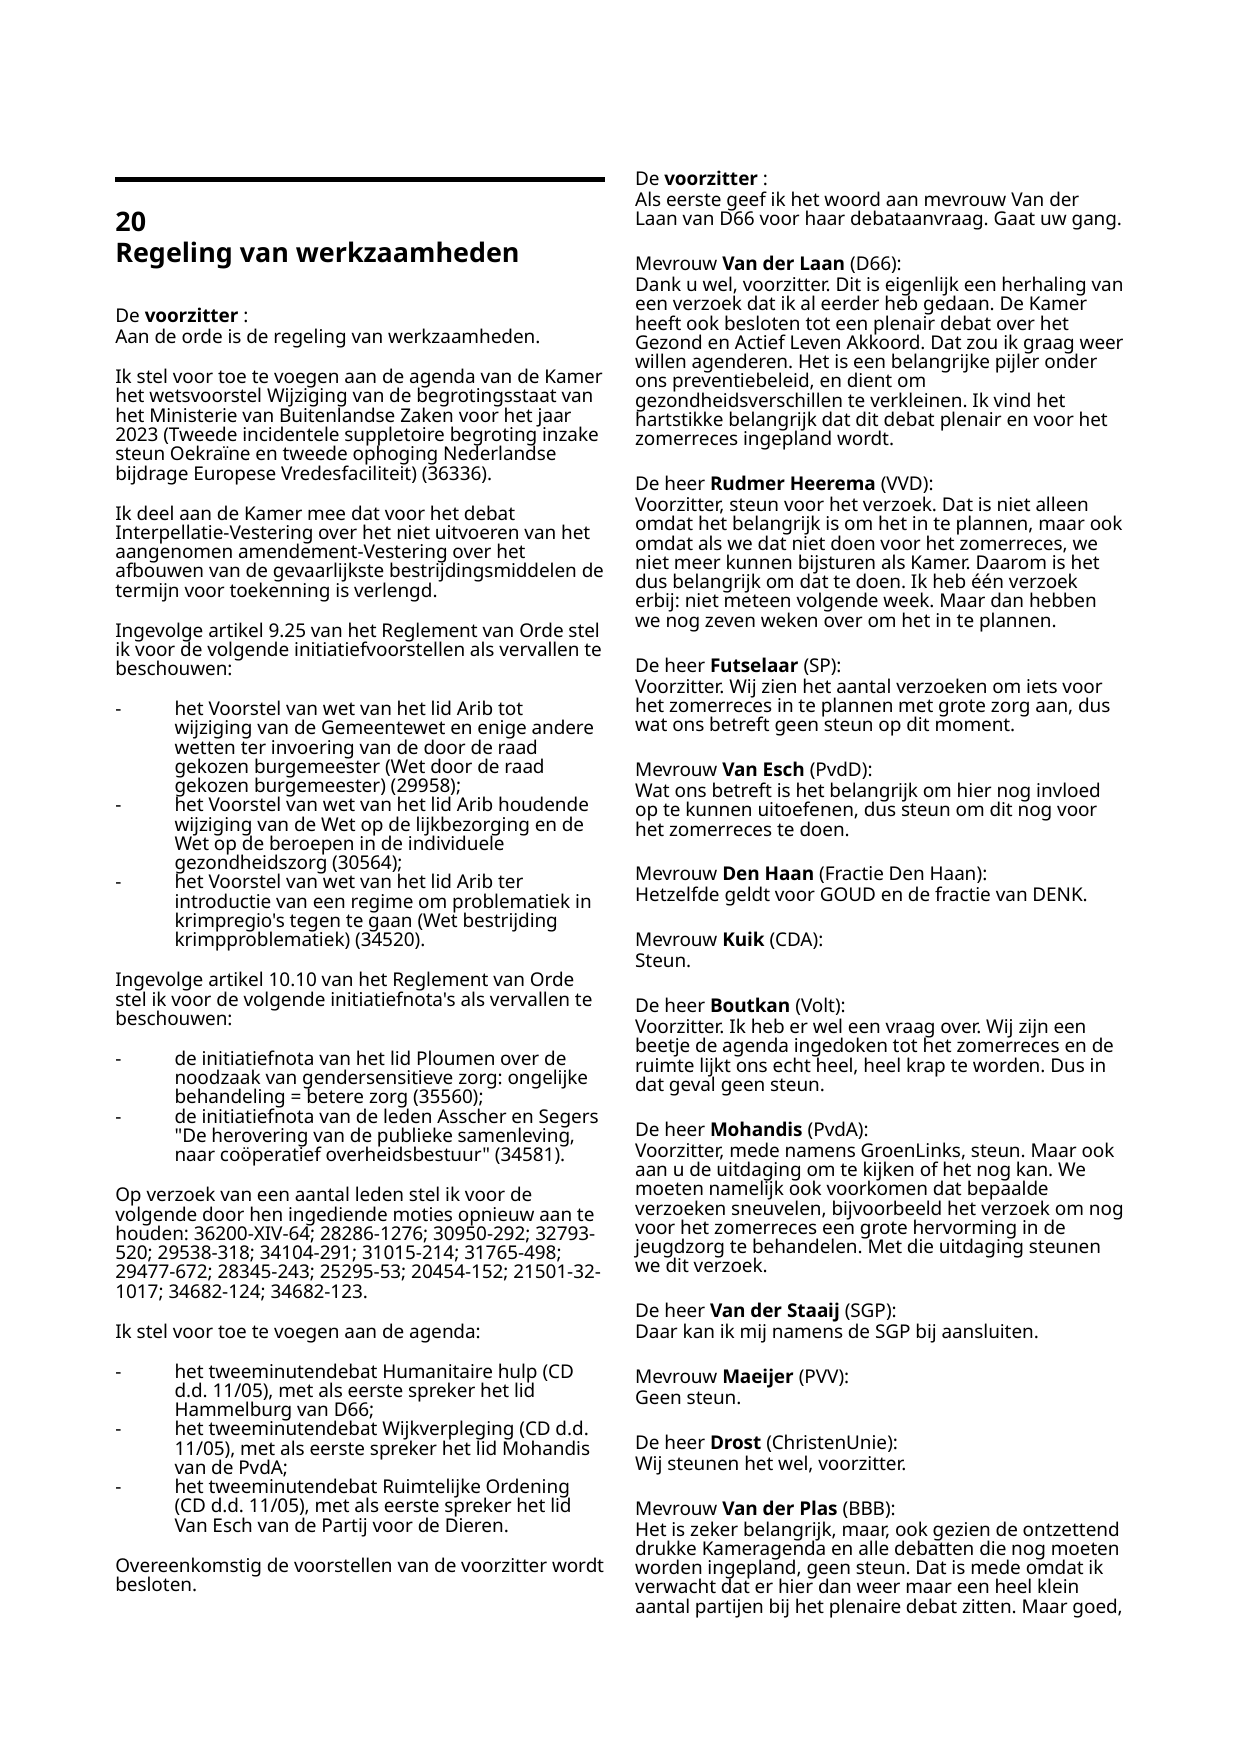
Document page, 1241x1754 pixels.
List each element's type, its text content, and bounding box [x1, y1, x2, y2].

text Ik deel aan de Kamer mee dat voor het debat Interpellatie-Vestering over het niet uitvoeren van het aangenomen amendement-Vestering over het afbouwen van de gevaarlijkste bestrijdingsmiddelen de termijn voor toekenning is verlengd. [115, 504, 605, 601]
text Regeling van werkzaamheden [115, 239, 605, 283]
list het Voorstel van wet van het lid Arib houdende wijziging van de Wet op de lijkbezorging en de Wet op de beroepen in de individuele gezondheidszorg (30564); [115, 796, 605, 873]
text Daar kan ik mij namens de SGP bij aansluiten. [635, 1323, 1125, 1342]
text Mevrouw Van der Laan (D66): [635, 250, 1125, 276]
text De heer Futselaar (SP): [635, 652, 1125, 678]
text De heer Mohandis (PvdA): [635, 1116, 1125, 1142]
text Overeenkomstig de voorstellen van de voorzitter wordt besloten. [115, 1557, 605, 1595]
list het Voorstel van wet van het lid Arib ter introductie van een regime om problematiek in krimpregio's tegen te gaan (Wet bestrijding krimpproblematiek) (34520). [115, 873, 605, 951]
list de initiatiefnota van het lid Ploumen over de noodzaak van gendersensitieve zorg: ongelijke behandeling = betere zorg (35560); [115, 1050, 605, 1108]
text Voorzitter. Ik heb er wel een vraag over. Wij zijn een beetje de agenda ingedoken tot het zomerreces en de ruimte lijkt ons echt heel, heel krap te worden. Dus in dat geval geen steun. [635, 1018, 1125, 1095]
text Mevrouw Van Esch (PvdD): [635, 756, 1125, 782]
text Mevrouw Den Haan (Fractie Den Haan): [635, 861, 1125, 886]
text Wat ons betreft is het belangrijk om hier nog invloed op te kunnen uitoefenen, dus steun om dit nog voor het zomerreces te doen. [635, 782, 1125, 840]
text Mevrouw Van der Plas (BBB): [635, 1495, 1125, 1521]
text Voorzitter, steun voor het verzoek. Dat is niet alleen omdat het belangrijk is om het in te plannen, maar ook omdat als we dat niet doen voor het zomerreces, we niet meer kunnen bijsturen als Kamer. Daarom is het dus belangrijk om dat te doen. Ik heb één verzoek erbij: niet meteen volgende week. Maar dan hebben we nog zeven weken over om het in te plannen. [635, 496, 1125, 631]
text Op verzoek van een aantal leden stel ik voor de volgende door hen ingediende moties opnieuw aan te houden: 36200-XIV-64; 28286-1276; 30950-292; 32793-520; 29538-318; 34104-291; 31015-214; 31765-498; 29477-672; 28345-243; 25295-53; 20454-152; 21501-32-1017; 34682-124; 34682-123. [115, 1186, 605, 1302]
text Steun. [635, 952, 1125, 971]
text De heer Boutkan (Volt): [635, 992, 1125, 1018]
text Voorzitter. Wij zien het aantal verzoeken om iets voor het zomerreces in te plannen met grote zorg aan, dus wat ons betreft geen steun op dit moment. [635, 678, 1125, 735]
text Het is zeker belangrijk, maar, ook gezien de ontzettend drukke Kameragenda en alle debatten die nog moeten worden ingepland, geen steun. Dat is mede omdat ik verwacht dat er hier dan weer maar een heel klein aantal partijen bij het plenaire debat zitten. Maar goed, [635, 1521, 1125, 1617]
text De heer Drost (ChristenUnie): [635, 1429, 1125, 1455]
list de initiatiefnota van de leden Asscher en Segers "De herovering van de publieke samenleving, naar coöperatief overheidsbestuur" (34581). [115, 1108, 605, 1166]
text De voorzitter : [635, 165, 1125, 191]
list het Voorstel van wet van het lid Arib tot wijziging van de Gemeentewet en enige andere wetten ter invoering van de door de raad gekozen burgemeester (Wet door de raad gekozen burgemeester) (29958); [115, 700, 605, 796]
text Ik stel voor toe te voegen aan de agenda van de Kamer het wetsvoorstel Wijziging van de begrotingsstaat van het Ministerie van Buitenlandse Zaken voor het jaar 2023 (Tweede incidentele suppletoire begroting inzake steun Oekraïne en tweede ophoging Nederlandse bijdrage Europese Vredesfaciliteit) (36336). [115, 368, 605, 484]
text De heer Van der Staaij (SGP): [635, 1297, 1125, 1323]
text Ingevolge artikel 10.10 van het Reglement van Orde stel ik voor de volgende initiatiefnota's als vervallen te beschouwen: [115, 971, 605, 1029]
text Wij steunen het wel, voorzitter. [635, 1455, 1125, 1474]
list het tweeminutendebat Wijkverpleging (CD d.d. 11/05), met als eerste spreker het lid Mohandis van de PvdA; [115, 1420, 605, 1478]
text De heer Rudmer Heerema (VVD): [635, 470, 1125, 496]
text De voorzitter : [115, 302, 605, 328]
text Ik stel voor toe te voegen aan de agenda: [115, 1323, 605, 1342]
list het tweeminutendebat Humanitaire hulp (CD d.d. 11/05), met als eerste spreker het lid Hammelburg van D66; [115, 1363, 605, 1420]
text 20 [115, 203, 605, 239]
text Aan de orde is de regeling van werkzaamheden. [115, 328, 605, 347]
text Ingevolge artikel 9.25 van het Reglement van Orde stel ik voor de volgende initiatiefvoorstellen als vervallen te beschouwen: [115, 622, 605, 679]
text Dank u wel, voorzitter. Dit is eigenlijk een herhaling van een verzoek dat ik al eerder heb gedaan. De Kamer heeft ook besloten tot een plenair debat over het Gezond en Actief Leven Akkoord. Dat zou ik graag weer willen agenderen. Het is een belangrijke pijler onder ons preventiebeleid, en dient om gezondheidsverschillen te verkleinen. Ik vind het hartstikke belangrijk dat dit debat plenair en voor het zomerreces ingepland wordt. [635, 276, 1125, 449]
text Voorzitter, mede namens GroenLinks, steun. Maar ook aan u de uitdaging om te kijken of het nog kan. We moeten namelijk ook voorkomen dat bepaalde verzoeken sneuvelen, bijvoorbeeld het verzoek om nog voor het zomerreces een grote hervorming in de jeugdzorg te behandelen. Met die uitdaging steunen we dit verzoek. [635, 1142, 1125, 1277]
text Mevrouw Maeijer (PVV): [635, 1363, 1125, 1389]
text Mevrouw Kuik (CDA): [635, 926, 1125, 952]
text Geen steun. [635, 1389, 1125, 1408]
text Hetzelfde geldt voor GOUD en de fractie van DENK. [635, 886, 1125, 906]
text Als eerste geef ik het woord aan mevrouw Van der Laan van D66 voor haar debataanvraag. Gaat uw gang. [635, 191, 1125, 229]
list het tweeminutendebat Ruimtelijke Ordening (CD d.d. 11/05), met als eerste spreker het lid Van Esch van de Partij voor de Dieren. [115, 1478, 605, 1536]
